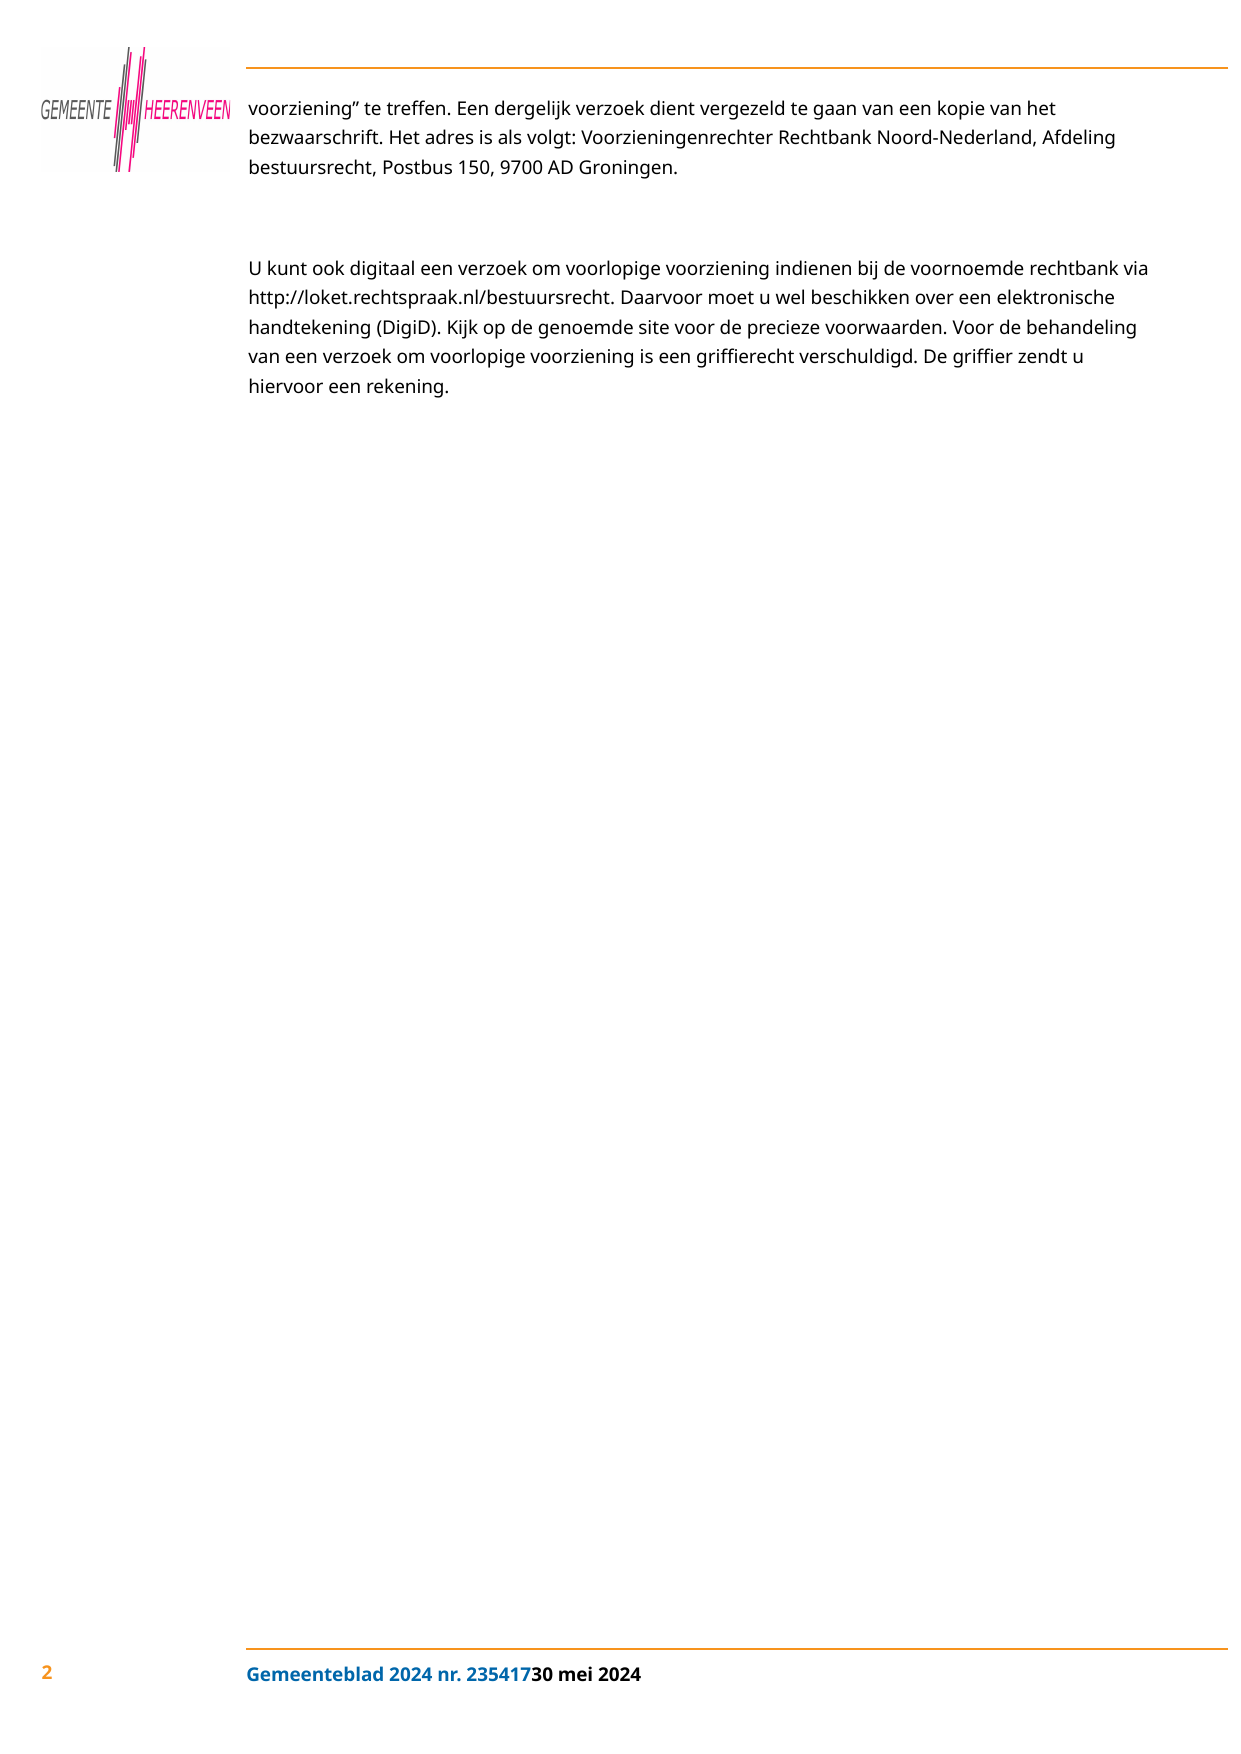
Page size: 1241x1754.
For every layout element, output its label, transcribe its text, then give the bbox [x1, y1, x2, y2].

picture [41, 47, 231, 172]
text U kunt ook digitaal een verzoek om voorlopige voorziening indienen bij de voornoemde rechtbank via http://loket.rechtspraak.nl/bestuursrecht. Daarvoor moet u wel beschikken over een elektronische handtekening (DigiD). Kijk op de genoemde site voor de precieze voorwaarden. Voor de behandeling van een verzoek om voorlopige voorziening is een griffierecht verschuldigd. De griffier zendt u hiervoor een rekening. [248, 255, 1152, 399]
text voorziening” te treffen. Een dergelijk verzoek dient vergezeld te gaan van een kopie van het bezwaarschrift. Het adres is als volgt: Voorzieningenrechter Rechtbank Noord-Nederland, Afdeling bestuursrecht, Postbus 150, 9700 AD Groningen. [248, 95, 1152, 180]
